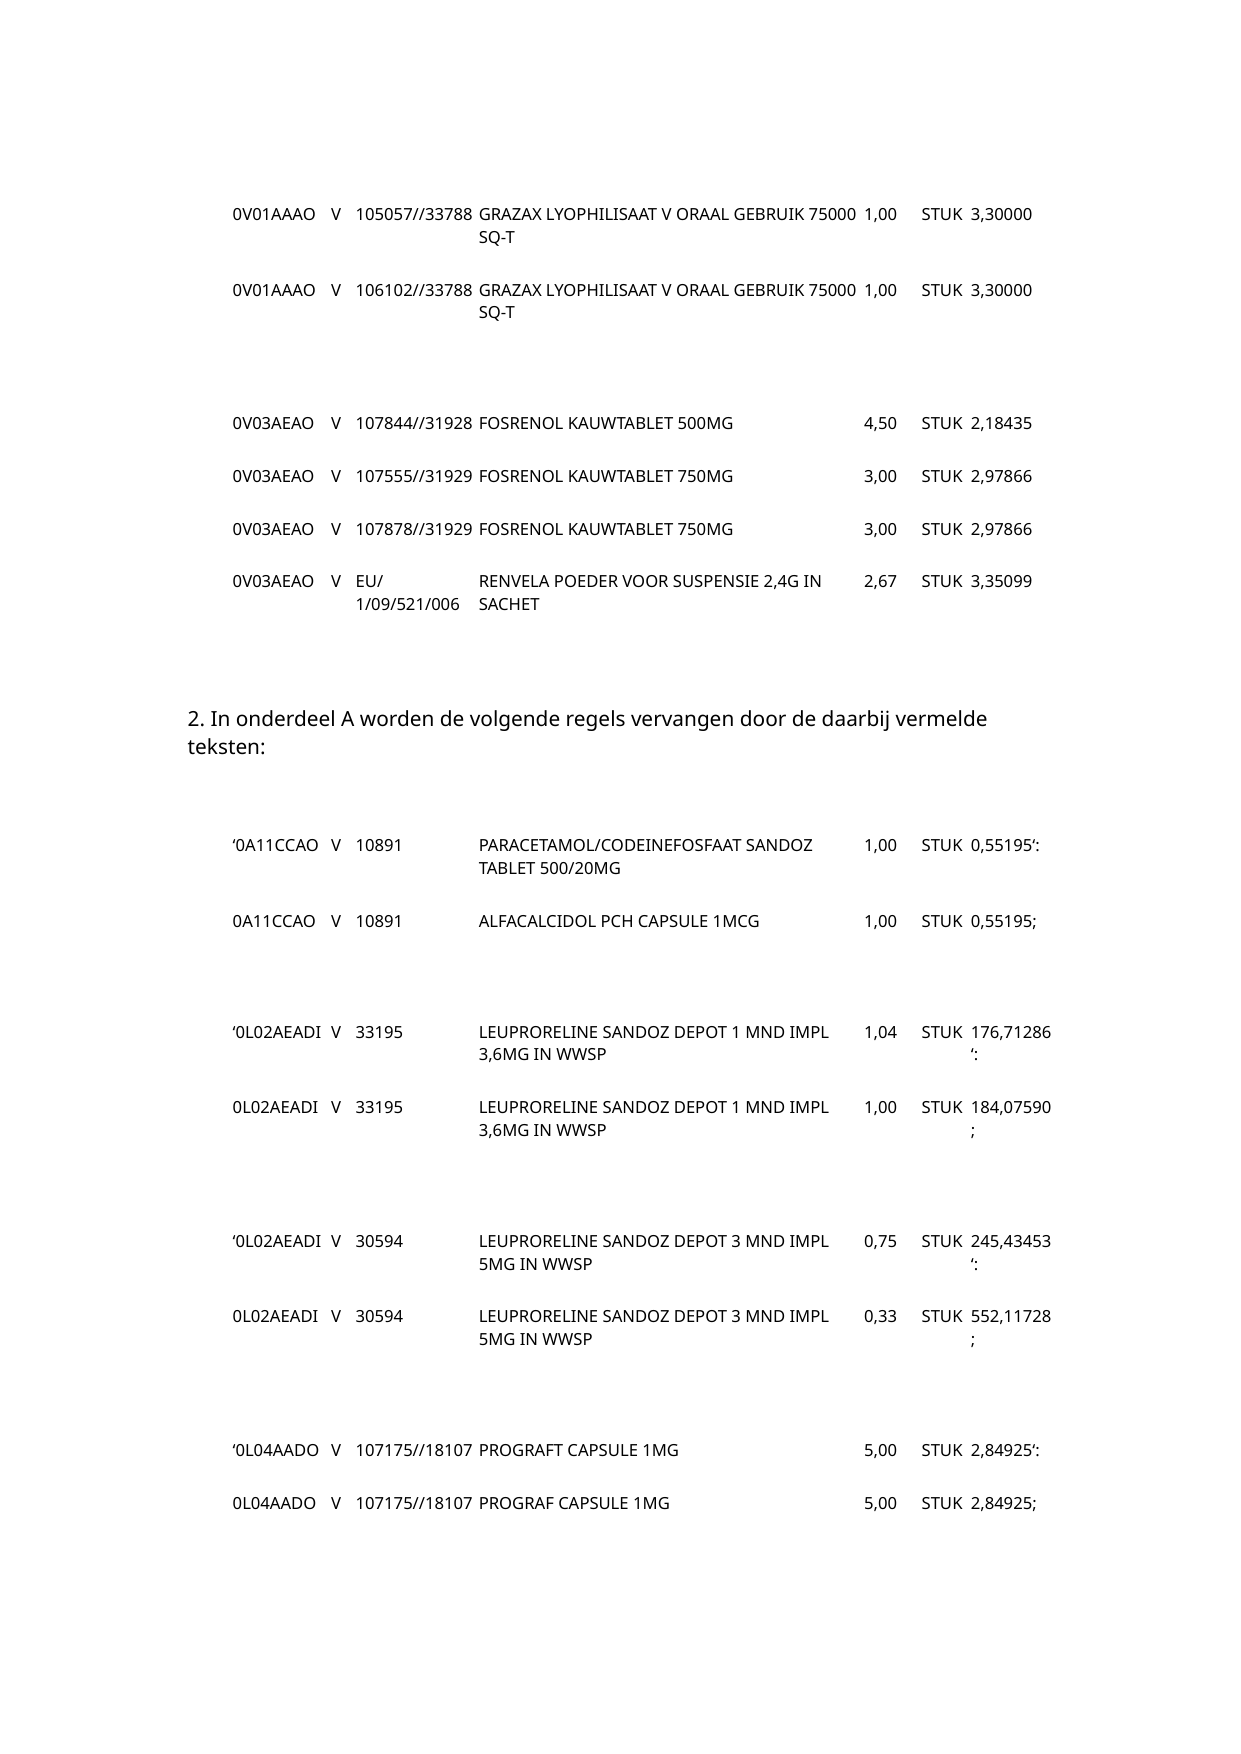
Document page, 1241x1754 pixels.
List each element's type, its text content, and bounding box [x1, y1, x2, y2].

table_cell GRAZAX LYOPHILISAAT V ORAAL GEBRUIK 75000 SQ-T [479, 203, 864, 278]
table_cell 107878//31929 [355, 518, 478, 570]
table_cell [355, 1171, 478, 1229]
table_cell [971, 150, 1053, 203]
table_cell STUK [921, 570, 971, 646]
table_cell 2,84925; [971, 1492, 1053, 1544]
table_cell 2,67 [864, 570, 921, 646]
table_cell [233, 354, 331, 412]
table_header V [331, 834, 355, 909]
table_cell [233, 962, 331, 1020]
table_cell 0,55195; [971, 909, 1053, 962]
table_header ‘0A11CCAO [233, 834, 331, 909]
table_cell V [331, 203, 355, 278]
table_cell LEUPRORELINE SANDOZ DEPOT 3 MND IMPL 5MG IN WWSP [479, 1230, 864, 1305]
table_cell FOSRENOL KAUWTABLET 750MG [479, 518, 864, 570]
table_cell STUK [921, 203, 971, 278]
table_cell STUK [921, 1492, 971, 1544]
table_cell [355, 354, 478, 412]
table_cell STUK [921, 1020, 971, 1096]
table_cell [921, 962, 971, 1020]
table_cell PROGRAFT CAPSULE 1MG [479, 1439, 864, 1492]
table_cell [921, 354, 971, 412]
table_cell [479, 1171, 864, 1229]
table_cell V [331, 518, 355, 570]
table_cell [971, 1380, 1053, 1439]
table_cell [864, 150, 921, 203]
table_cell V [331, 1020, 355, 1096]
table_cell 3,00 [864, 465, 921, 517]
table_cell V [331, 1492, 355, 1544]
table_cell [233, 1171, 331, 1229]
table_cell 1,00 [864, 278, 921, 353]
table_cell [355, 1380, 478, 1439]
table_cell [479, 1380, 864, 1439]
table_cell 0V03AEAO [233, 465, 331, 517]
table_cell [331, 1171, 355, 1229]
table_cell STUK [921, 412, 971, 465]
table_cell 0A11CCAO [233, 909, 331, 962]
table_cell 1,00 [864, 1096, 921, 1171]
table_cell STUK [921, 518, 971, 570]
table_cell 2,97866 [971, 518, 1053, 570]
table_cell [355, 150, 478, 203]
table_cell 0,33 [864, 1305, 921, 1380]
table_cell STUK [921, 278, 971, 353]
table_cell 5,00 [864, 1439, 921, 1492]
table_cell STUK [921, 465, 971, 517]
table_cell 0V01AAAO [233, 278, 331, 353]
table_cell EU/1/09/521/006 [355, 570, 478, 646]
table_cell 1,00 [864, 203, 921, 278]
table_cell 0L02AEADI [233, 1305, 331, 1380]
table_cell 4,50 [864, 412, 921, 465]
table_cell ‘0L04AADO [233, 1439, 331, 1492]
table_cell 0V03AEAO [233, 570, 331, 646]
table_cell 3,35099 [971, 570, 1053, 646]
table_cell 3,00 [864, 518, 921, 570]
table_cell [921, 1171, 971, 1229]
table_cell 0L04AADO [233, 1492, 331, 1544]
table_cell V [331, 1096, 355, 1171]
table_cell STUK [921, 909, 971, 962]
table_cell 10891 [355, 909, 478, 962]
table_cell ‘0L02AEADI [233, 1020, 331, 1096]
table_header 1,00 [864, 834, 921, 909]
table_cell FOSRENOL KAUWTABLET 750MG [479, 465, 864, 517]
table_cell [233, 1380, 331, 1439]
table_cell [921, 1380, 971, 1439]
table_cell [331, 150, 355, 203]
table_cell 3,30000 [971, 278, 1053, 353]
table_cell V [331, 570, 355, 646]
table_cell 176,71286‘: [971, 1020, 1053, 1096]
table_cell 107555//31929 [355, 465, 478, 517]
table_cell 0V03AEAO [233, 518, 331, 570]
table_cell LEUPRORELINE SANDOZ DEPOT 1 MND IMPL 3,6MG IN WWSP [479, 1096, 864, 1171]
table_cell [864, 354, 921, 412]
table_cell 2,18435 [971, 412, 1053, 465]
table_cell 33195 [355, 1096, 478, 1171]
table_cell 3,30000 [971, 203, 1053, 278]
table_cell RENVELA POEDER VOOR SUSPENSIE 2,4G IN SACHET [479, 570, 864, 646]
table_header PARACETAMOL/CODEINEFOSFAAT SANDOZ TABLET 500/20MG [479, 834, 864, 909]
table_cell V [331, 465, 355, 517]
table_cell 33195 [355, 1020, 478, 1096]
table_cell [479, 150, 864, 203]
table_cell V [331, 1439, 355, 1492]
table_cell LEUPRORELINE SANDOZ DEPOT 3 MND IMPL 5MG IN WWSP [479, 1305, 864, 1380]
table_cell [233, 150, 331, 203]
table_cell PROGRAF CAPSULE 1MG [479, 1492, 864, 1544]
table_cell 107175//18107 [355, 1439, 478, 1492]
table_cell STUK [921, 1439, 971, 1492]
table_cell 552,11728; [971, 1305, 1053, 1380]
table_cell V [331, 278, 355, 353]
table_cell 0V01AAAO [233, 203, 331, 278]
table_cell 1,04 [864, 1020, 921, 1096]
table_cell [479, 354, 864, 412]
table_cell 0,75 [864, 1230, 921, 1305]
table_cell [355, 962, 478, 1020]
table_cell [921, 150, 971, 203]
table_cell [331, 354, 355, 412]
table_cell 106102//33788 [355, 278, 478, 353]
table_cell [864, 1380, 921, 1439]
table_cell [864, 962, 921, 1020]
table_cell 107844//31928 [355, 412, 478, 465]
table_cell STUK [921, 1230, 971, 1305]
table_cell 245,43453‘: [971, 1230, 1053, 1305]
table_cell [331, 1380, 355, 1439]
table_cell 105057//33788 [355, 203, 478, 278]
text 2. In onderdeel A worden de volgende regels vervangen door de daarbij vermelde teksten: [187, 704, 1053, 761]
table_cell 1,00 [864, 909, 921, 962]
table_cell FOSRENOL KAUWTABLET 500MG [479, 412, 864, 465]
table_cell [479, 962, 864, 1020]
table_cell 2,84925‘: [971, 1439, 1053, 1492]
table_cell 184,07590; [971, 1096, 1053, 1171]
table_cell [331, 962, 355, 1020]
table_cell ALFACALCIDOL PCH CAPSULE 1MCG [479, 909, 864, 962]
table_header 0,55195‘: [971, 834, 1053, 909]
table_cell V [331, 1230, 355, 1305]
table_cell LEUPRORELINE SANDOZ DEPOT 1 MND IMPL 3,6MG IN WWSP [479, 1020, 864, 1096]
table_cell 0V03AEAO [233, 412, 331, 465]
table_cell 5,00 [864, 1492, 921, 1544]
table_cell V [331, 412, 355, 465]
table_cell 30594 [355, 1230, 478, 1305]
table_cell V [331, 909, 355, 962]
table_cell GRAZAX LYOPHILISAAT V ORAAL GEBRUIK 75000 SQ-T [479, 278, 864, 353]
table_cell [971, 962, 1053, 1020]
table_cell STUK [921, 1305, 971, 1380]
table_cell STUK [921, 1096, 971, 1171]
table_cell [971, 354, 1053, 412]
table_cell 2,97866 [971, 465, 1053, 517]
table_header STUK [921, 834, 971, 909]
table_cell 107175//18107 [355, 1492, 478, 1544]
table_cell [864, 1171, 921, 1229]
table_cell ‘0L02AEADI [233, 1230, 331, 1305]
table_cell V [331, 1305, 355, 1380]
table_cell [971, 1171, 1053, 1229]
table_header 10891 [355, 834, 478, 909]
table_cell 0L02AEADI [233, 1096, 331, 1171]
table_cell 30594 [355, 1305, 478, 1380]
